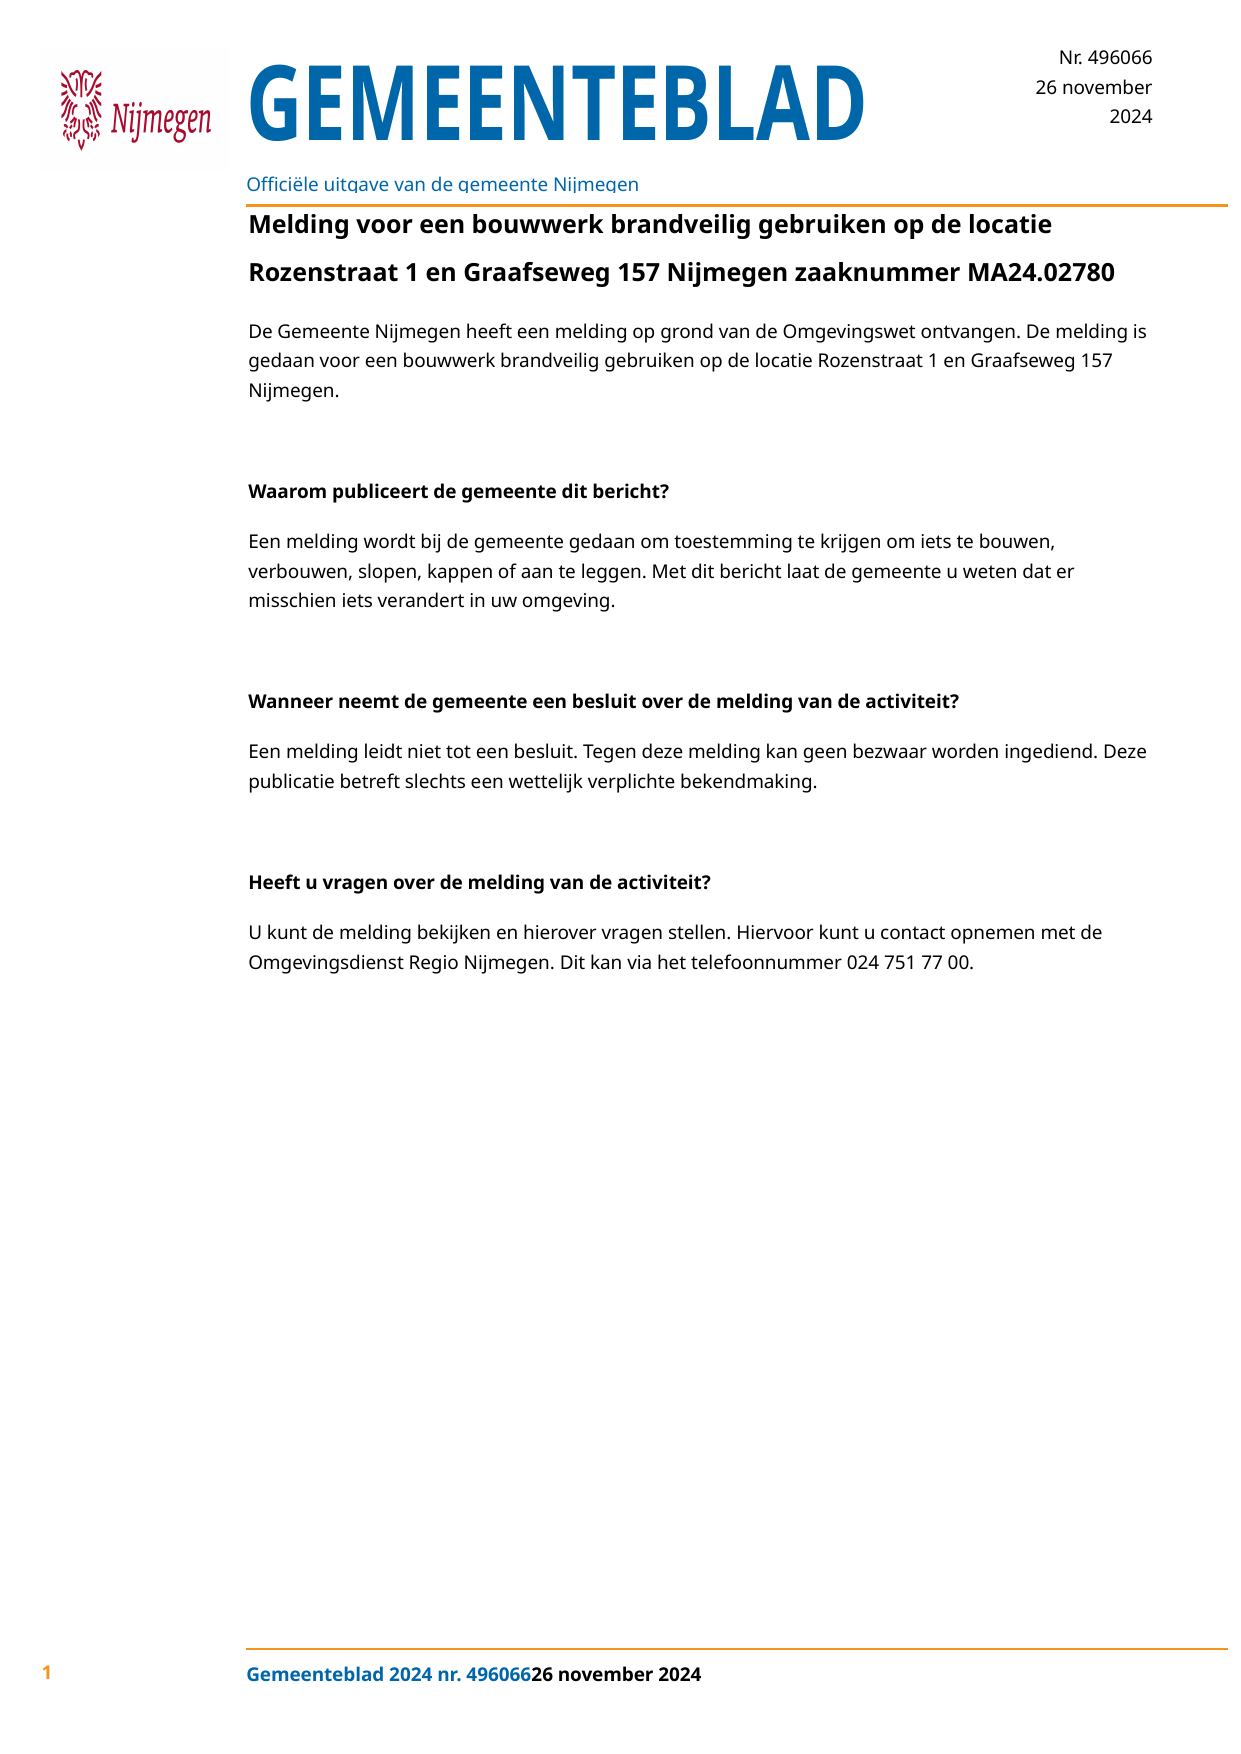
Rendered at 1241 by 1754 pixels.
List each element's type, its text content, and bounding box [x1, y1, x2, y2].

text De Gemeente Nijmegen heeft een melding op grond van de Omgevingswet ontvangen. De melding is gedaan voor een bouwwerk brandveilig gebruiken op de locatie Rozenstraat 1 en Graafseweg 157 Nijmegen. [248, 318, 1152, 403]
text Een melding wordt bij de gemeente gedaan om toestemming te krijgen om iets te bouwen, verbouwen, slopen, kappen of aan te leggen. Met dit bericht laat de gemeente u weten dat er misschien iets verandert in uw omgeving. [248, 528, 1152, 613]
text Wanneer neemt de gemeente een besluit over de melding van de activiteit? [248, 688, 1152, 714]
text Melding voor een bouwwerk brandveilig gebruiken op de locatie Rozenstraat 1 en Graafseweg 157 Nijmegen zaaknummer MA24.02780 [248, 207, 1152, 288]
picture [41, 47, 231, 172]
text U kunt de melding bekijken en hierover vragen stellen. Hiervoor kunt u contact opnemen met de Omgevingsdienst Regio Nijmegen. Dit kan via het telefoonnummer 024 751 77 00. [248, 919, 1152, 975]
text Waarom publiceert de gemeente dit bericht? [248, 478, 1152, 504]
text Heeft u vragen over de melding van de activiteit? [248, 869, 1152, 895]
text Een melding leidt niet tot een besluit. Tegen deze melding kan geen bezwaar worden ingediend. Deze publicatie betreft slechts een wettelijk verplichte bekendmaking. [248, 739, 1152, 794]
